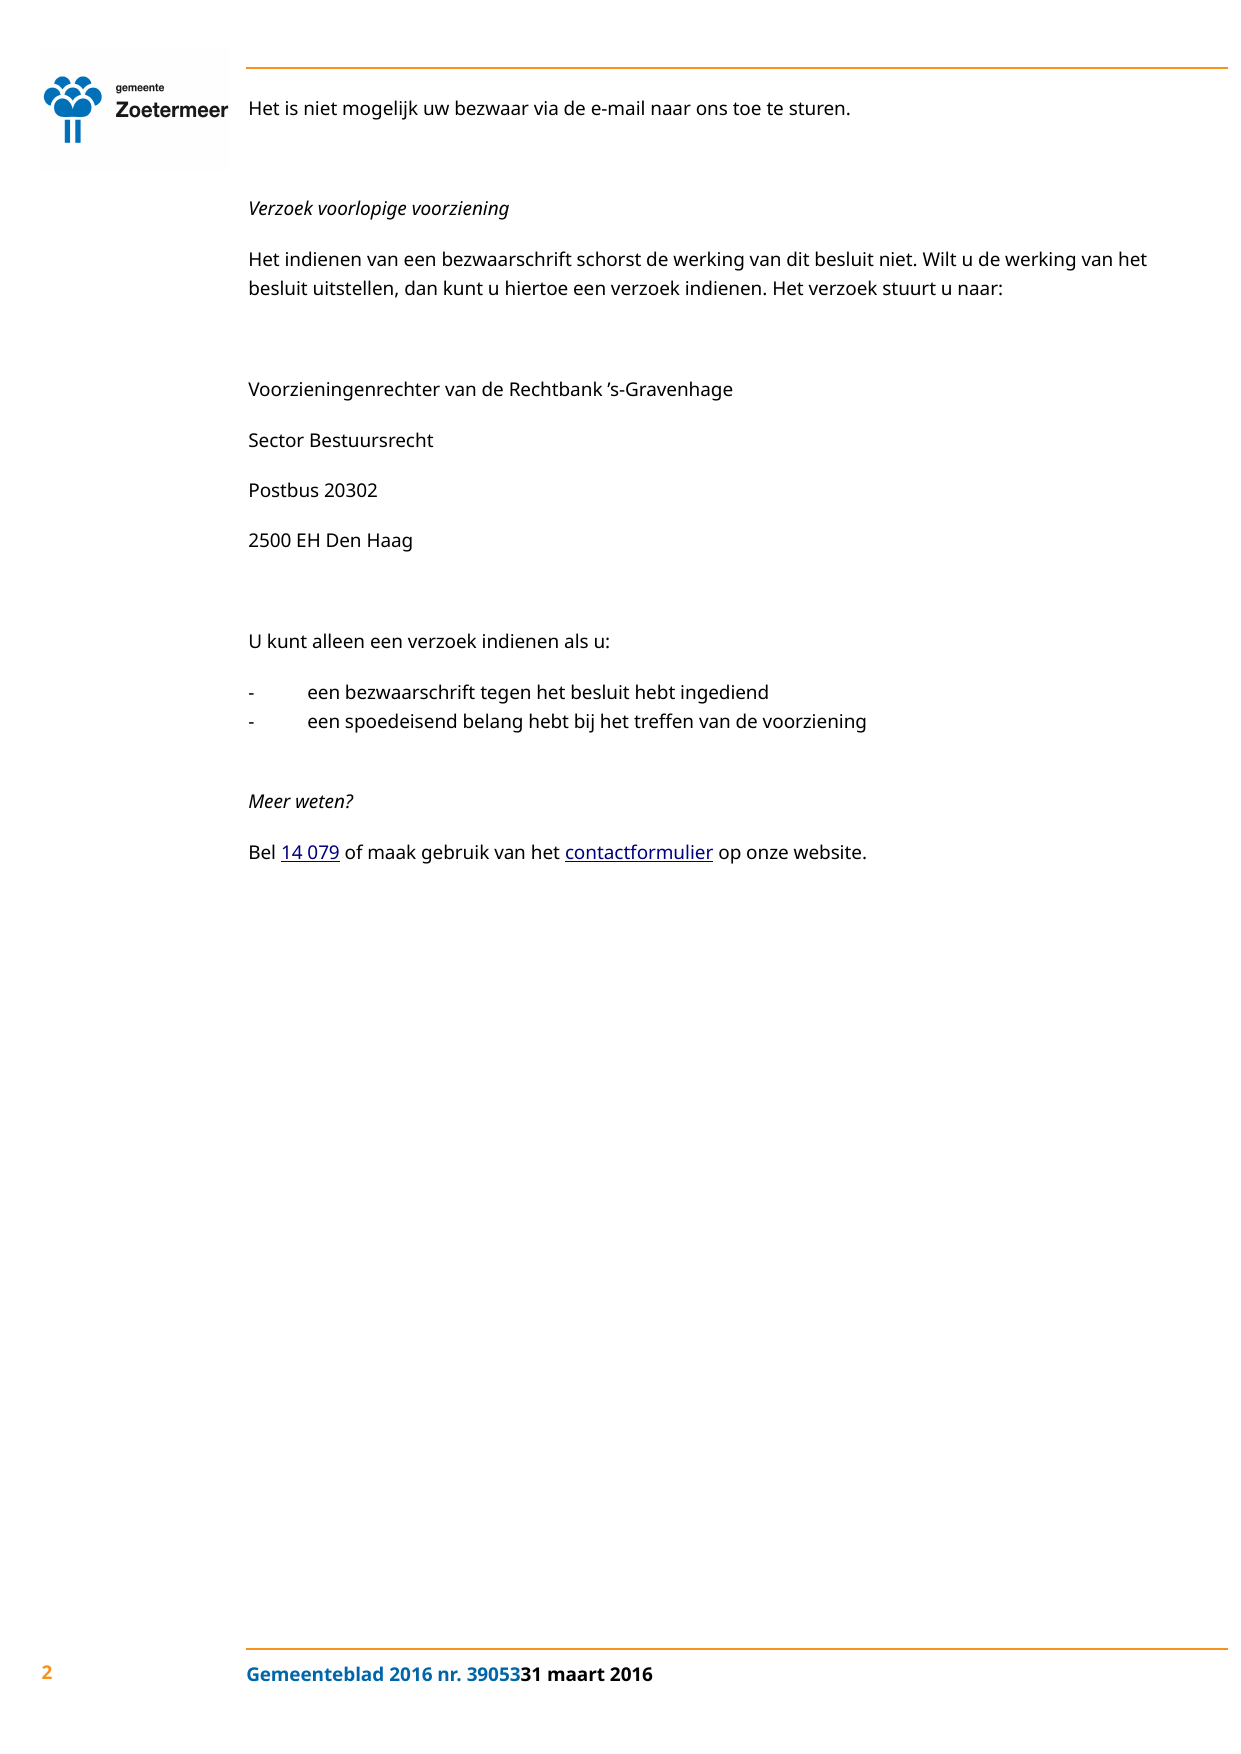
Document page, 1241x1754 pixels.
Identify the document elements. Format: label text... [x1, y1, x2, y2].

text Meer weten? [248, 788, 1152, 814]
text Postbus 20302 [248, 477, 1152, 503]
list een spoedeisend belang hebt bij het treffen van de voorziening [248, 708, 1152, 734]
picture [41, 47, 231, 172]
text Het indienen van een bezwaarschrift schorst de werking van dit besluit niet. Wilt u de werking van het besluit uitstellen, dan kunt u hiertoe een verzoek indienen. Het verzoek stuurt u naar: [248, 246, 1152, 301]
text Het is niet mogelijk uw bezwaar via de e-mail naar ons toe te sturen. [248, 95, 1152, 121]
list een bezwaarschrift tegen het besluit hebt ingediend [248, 679, 1152, 705]
text U kunt alleen een verzoek indienen als u: [248, 628, 1152, 654]
text Voorzieningenrechter van de Rechtbank ’s-Gravenhage [248, 376, 1152, 402]
text Verzoek voorlopige voorziening [248, 196, 1152, 221]
text Bel 14 079 of maak gebruik van het contactformulier op onze website. [248, 839, 1152, 865]
text 2500 EH Den Haag [248, 528, 1152, 553]
text Sector Bestuursrecht [248, 427, 1152, 453]
